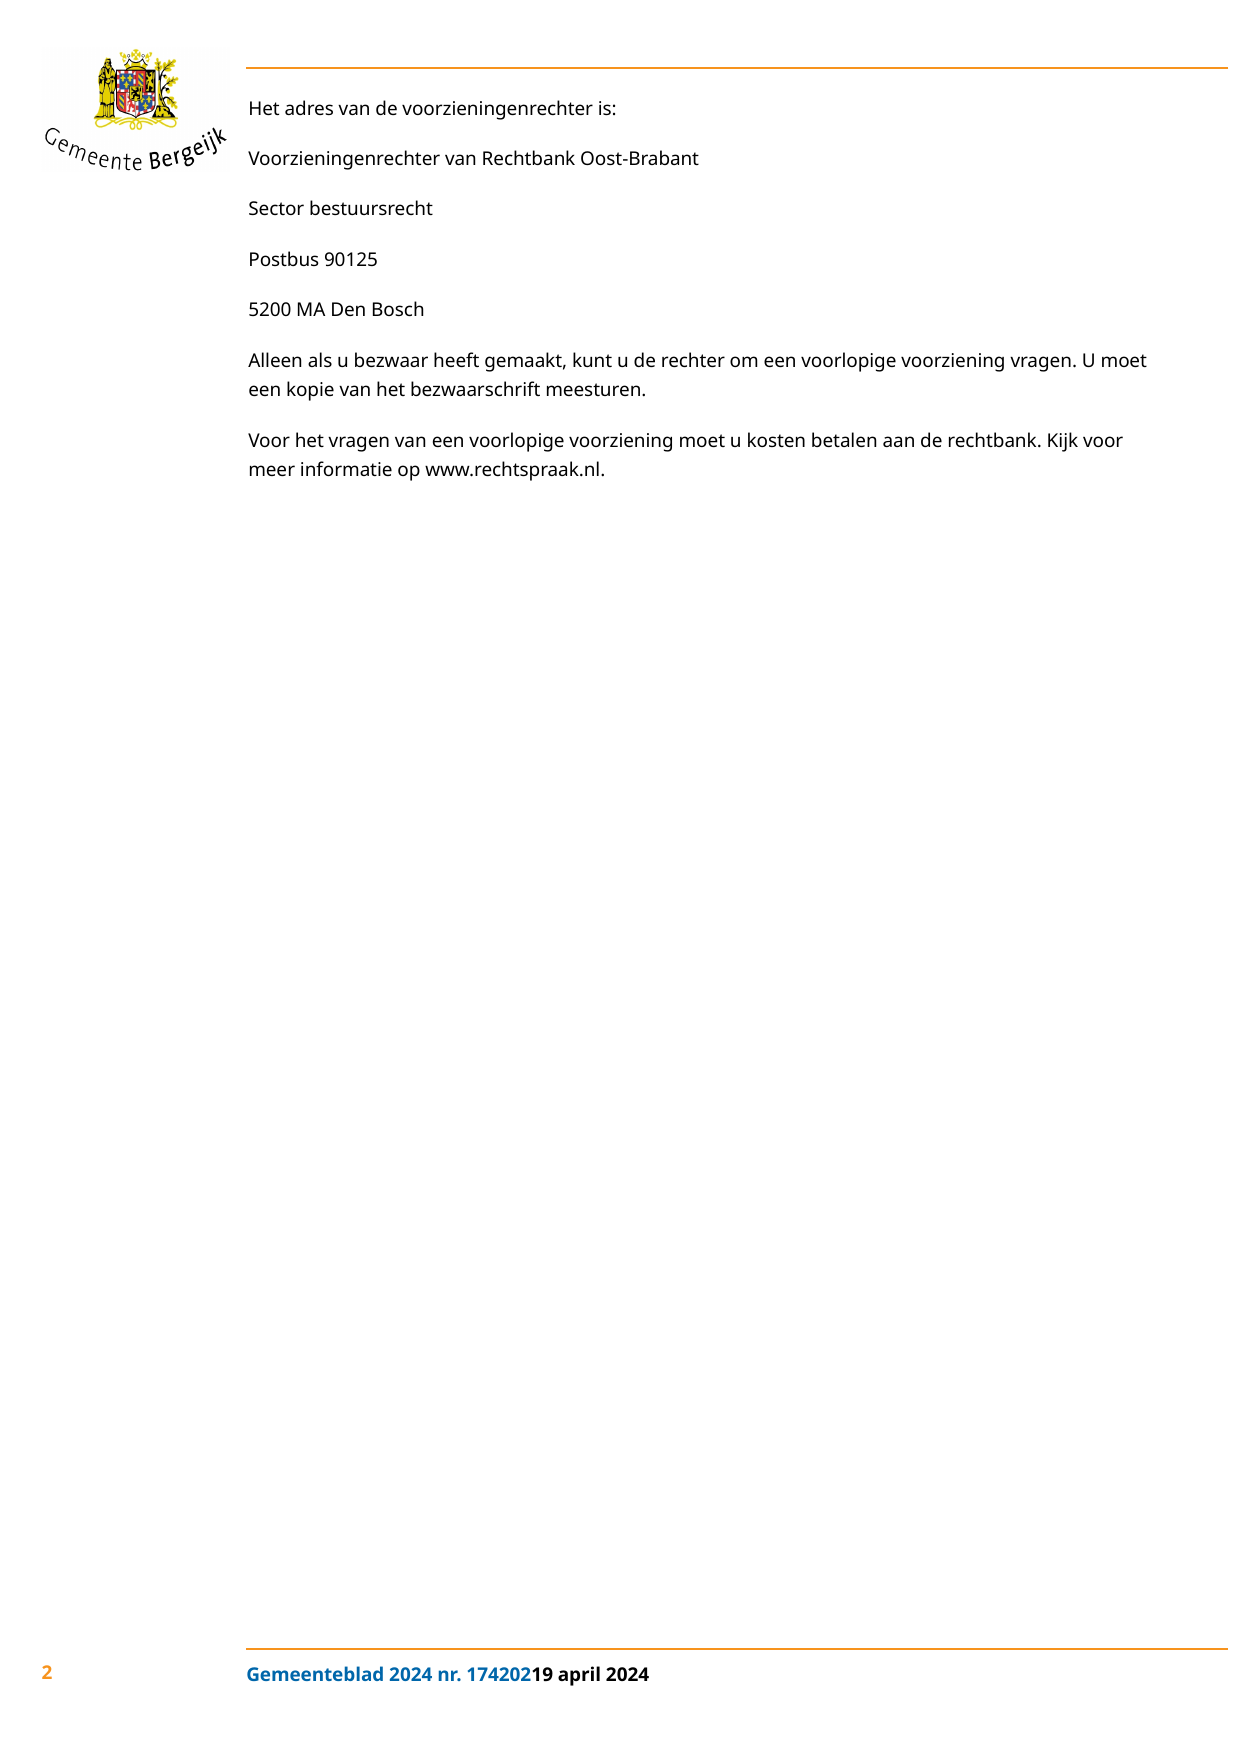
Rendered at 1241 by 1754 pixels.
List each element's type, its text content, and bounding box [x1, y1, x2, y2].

text Voorzieningenrechter van Rechtbank Oost-Brabant [248, 145, 1152, 171]
text Sector bestuursrecht [248, 196, 1152, 221]
text Postbus 90125 [248, 246, 1152, 272]
text Het adres van de voorzieningenrechter is: [248, 95, 1152, 121]
text 5200 MA Den Bosch [248, 296, 1152, 322]
picture [41, 47, 231, 172]
text Voor het vragen van een voorlopige voorziening moet u kosten betalen aan de rechtbank. Kijk voor meer informatie op www.rechtspraak.nl. [248, 427, 1152, 482]
text Alleen als u bezwaar heeft gemaakt, kunt u de rechter om een voorlopige voorziening vragen. U moet een kopie van het bezwaarschrift meesturen. [248, 347, 1152, 402]
